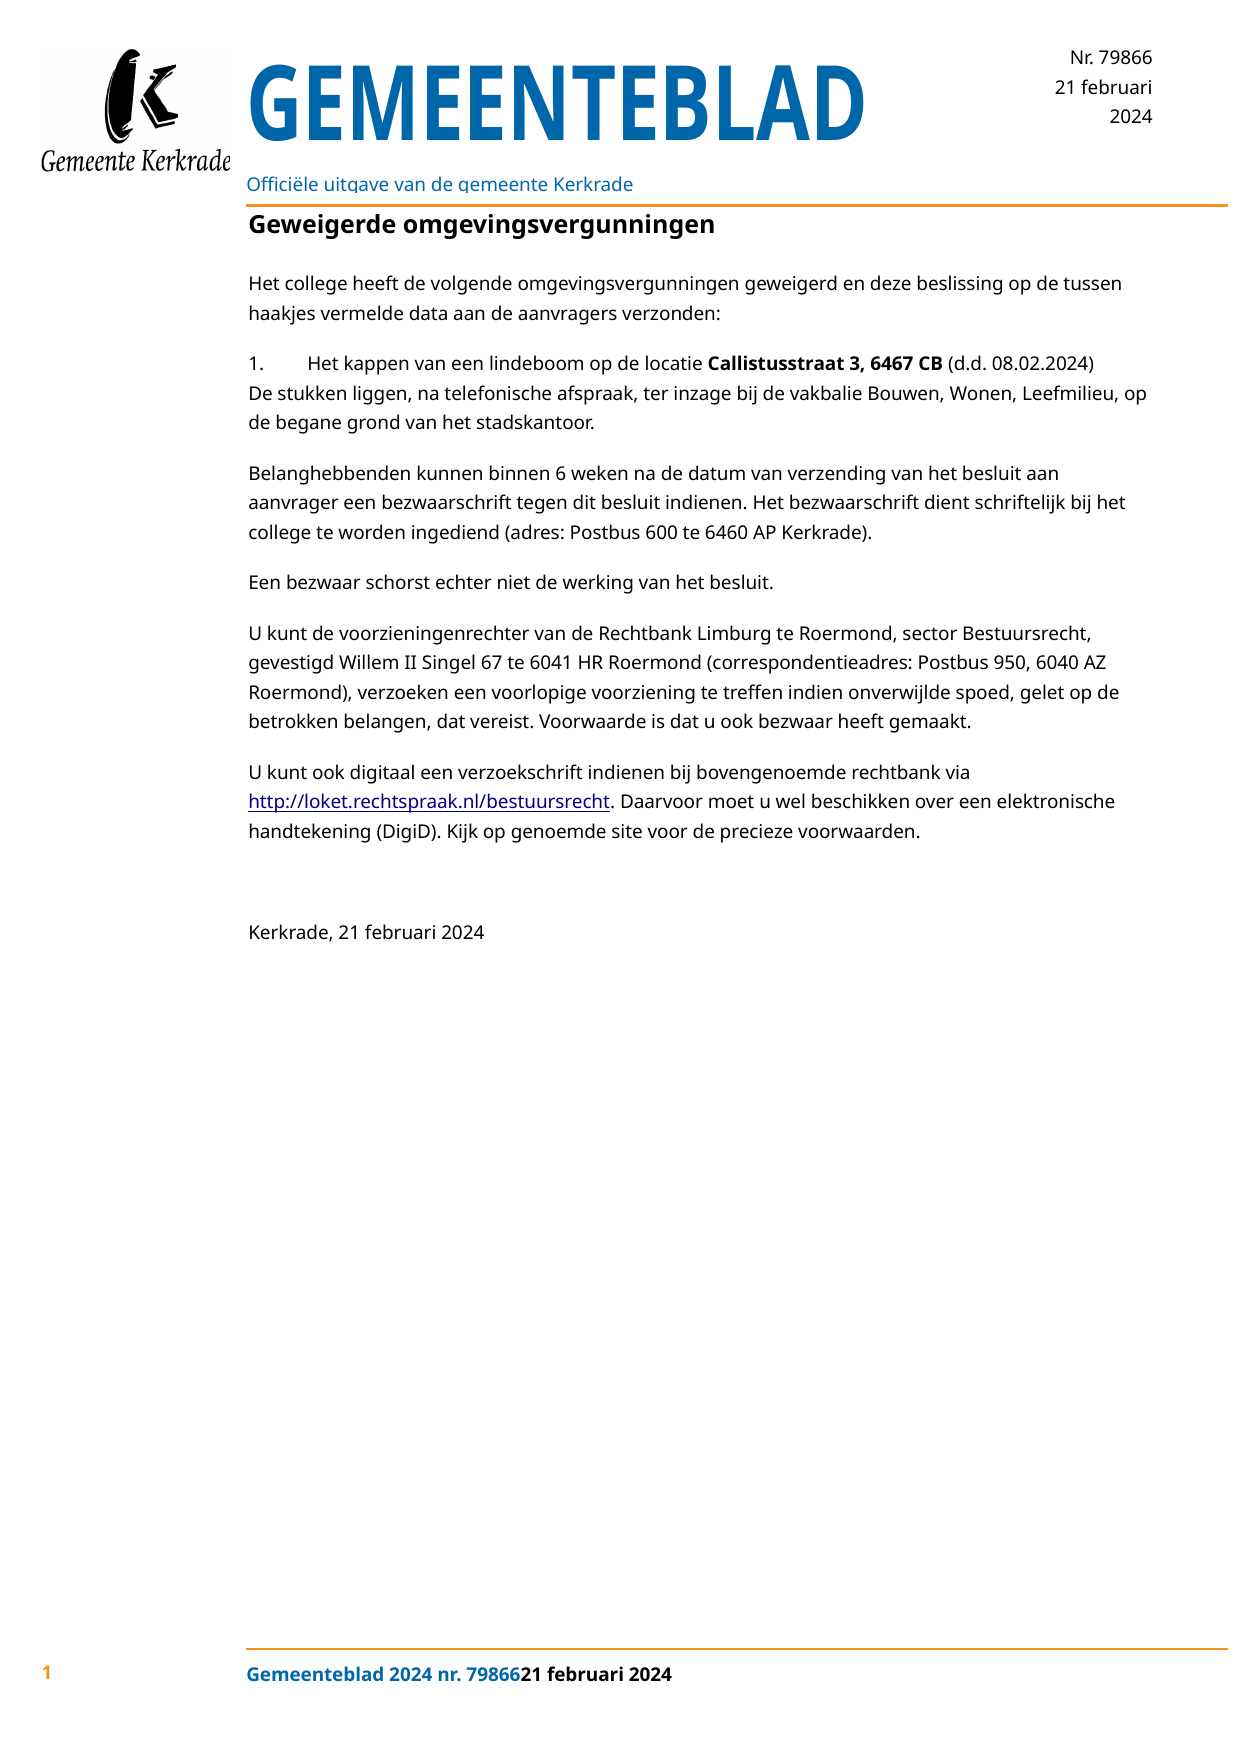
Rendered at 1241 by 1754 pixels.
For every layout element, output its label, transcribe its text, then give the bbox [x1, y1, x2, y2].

text De stukken liggen, na telefonische afspraak, ter inzage bij de vakbalie Bouwen, Wonen, Leefmilieu, op de begane grond van het stadskantoor. [248, 380, 1152, 435]
text Een bezwaar schorst echter niet de werking van het besluit. [248, 569, 1152, 595]
text U kunt de voorzieningenrechter van de Rechtbank Limburg te Roermond, sector Bestuursrecht, gevestigd Willem II Singel 67 te 6041 HR Roermond (correspondentieadres: Postbus 950, 6040 AZ Roermond), verzoeken een voorlopige voorziening te treffen indien onverwijlde spoed, gelet op de betrokken belangen, dat vereist. Voorwaarde is dat u ook bezwaar heeft gemaakt. [248, 620, 1152, 734]
picture [41, 47, 231, 172]
text Geweigerde omgevingsvergunningen [248, 207, 1152, 241]
text Het college heeft de volgende omgevingsvergunningen geweigerd en deze beslissing op de tussen haakjes vermelde data aan de aanvragers verzonden: [248, 270, 1152, 326]
text U kunt ook digitaal een verzoekschrift indienen bij bovengenoemde rechtbank via http://loket.rechtspraak.nl/bestuursrecht. Daarvoor moet u wel beschikken over een elektronische handtekening (DigiD). Kijk op genoemde site voor de precieze voorwaarden. [248, 759, 1152, 844]
list Het kappen van een lindeboom op de locatie Callistusstraat 3, 6467 CB (d.d. 08.02.2024) [248, 350, 1152, 376]
text Kerkrade, 21 februari 2024 [248, 919, 1152, 945]
text Belanghebbenden kunnen binnen 6 weken na de datum van verzending van het besluit aan aanvrager een bezwaarschrift tegen dit besluit indienen. Het bezwaarschrift dient schriftelijk bij het college te worden ingediend (adres: Postbus 600 te 6460 AP Kerkrade). [248, 460, 1152, 545]
